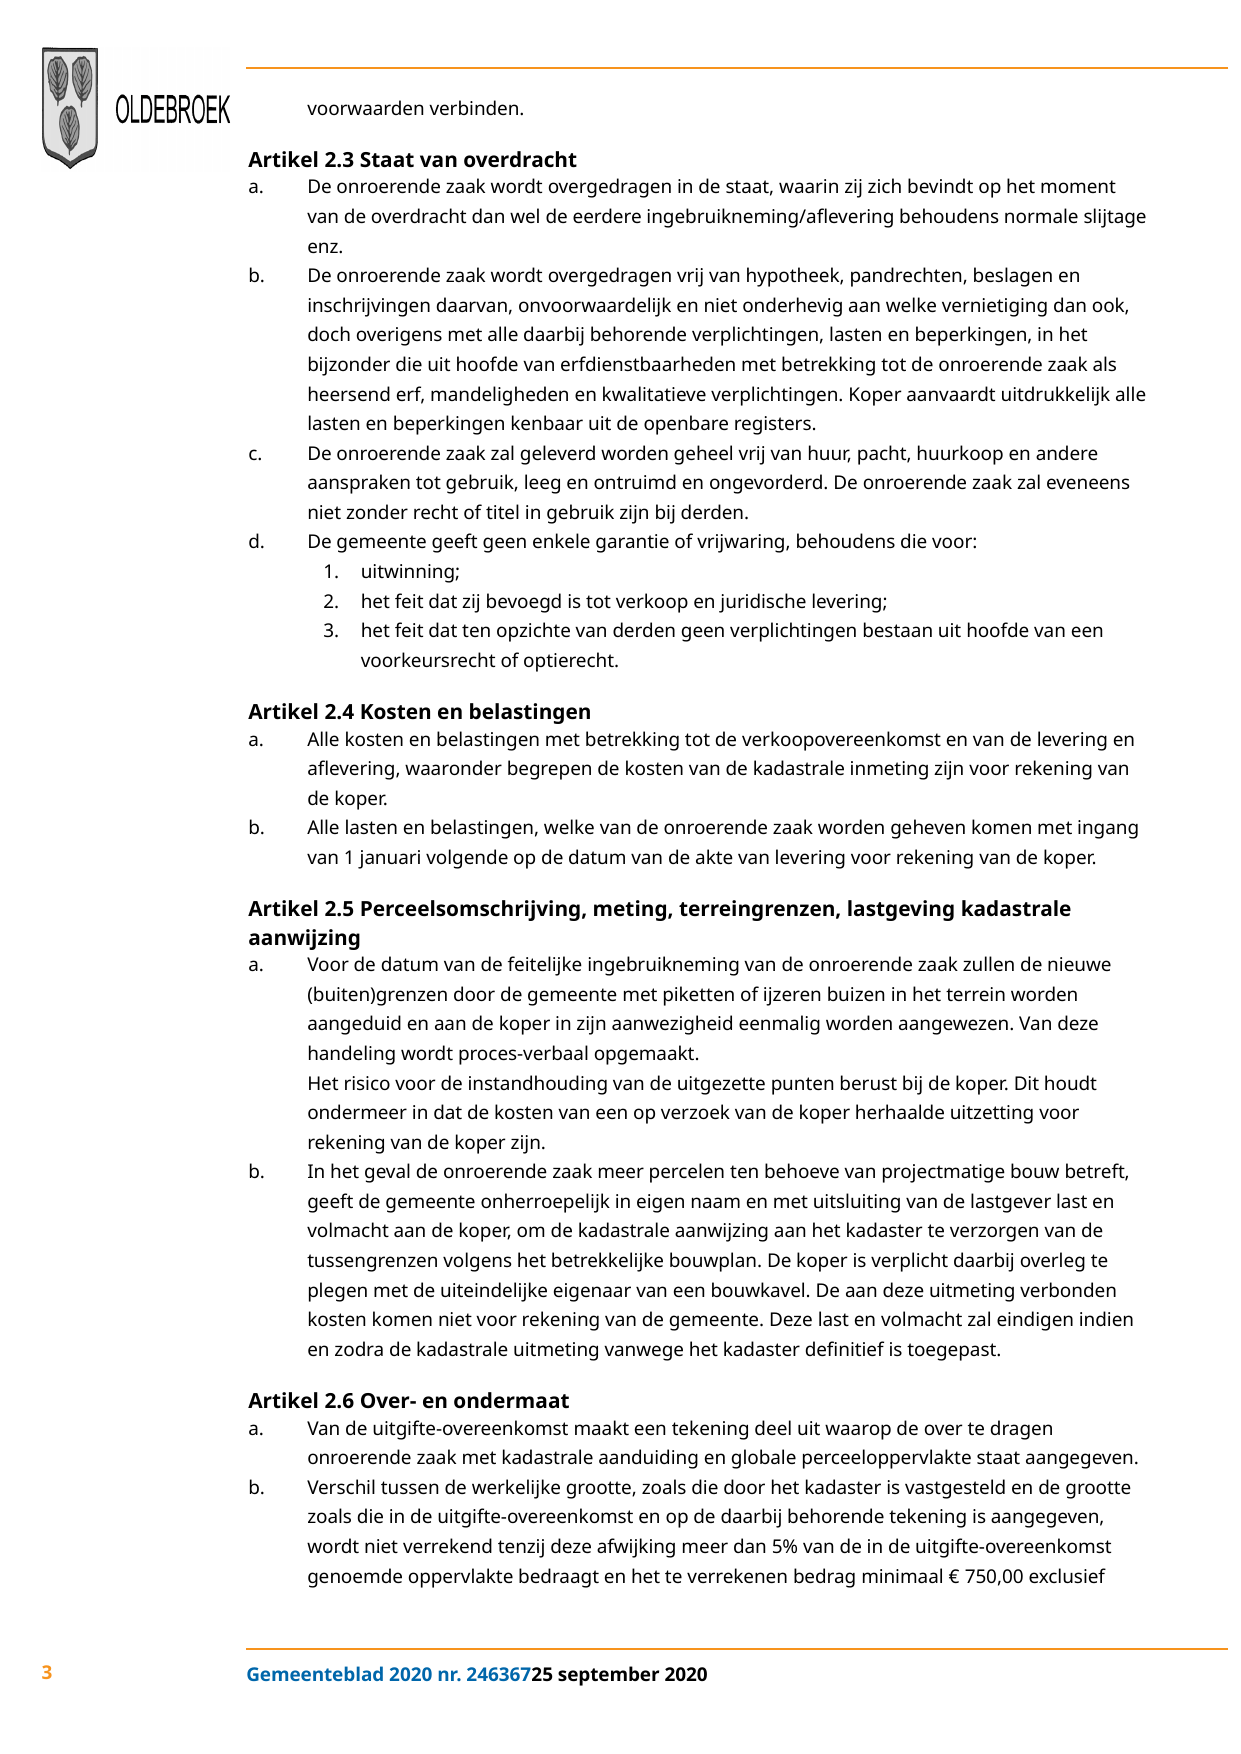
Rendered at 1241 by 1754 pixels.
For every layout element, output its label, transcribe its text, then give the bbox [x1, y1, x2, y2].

text Artikel 2.4 Kosten en belastingen [248, 697, 1152, 726]
list Voor de datum van de feitelijke ingebruikneming van de onroerende zaak zullen de nieuwe (buiten)grenzen door de gemeente met piketten of ijzeren buizen in het terrein worden aangeduid en aan de koper in zijn aanwezigheid eenmalig worden aangewezen. Van deze handeling wordt proces-verbaal opgemaakt. [248, 951, 1152, 1066]
picture [41, 47, 231, 172]
text Artikel 2.6 Over- en ondermaat [248, 1386, 1152, 1415]
list het feit dat ten opzichte van derden geen verplichtingen bestaan uit hoofde van een voorkeursrecht of optierecht. [323, 617, 1152, 673]
list De onroerende zaak wordt overgedragen vrij van hypotheek, pandrechten, beslagen en inschrijvingen daarvan, onvoorwaardelijk en niet onderhevig aan welke vernietiging dan ook, doch overigens met alle daarbij behorende verplichtingen, lasten en beperkingen, in het bijzonder die uit hoofde van erfdienstbaarheden met betrekking tot de onroerende zaak als heersend erf, mandeligheden en kwalitatieve verplichtingen. Koper aanvaardt uitdrukkelijk alle lasten en beperkingen kenbaar uit de openbare registers. [248, 262, 1152, 436]
list Alle lasten en belastingen, welke van de onroerende zaak worden geheven komen met ingang van 1 januari volgende op de datum van de akte van levering voor rekening van de koper. [248, 814, 1152, 870]
text Artikel 2.3 Staat van overdracht [248, 145, 1152, 174]
text Artikel 2.5 Perceelsomschrijving, meting, terreingrenzen, lastgeving kadastrale aanwijzing [248, 894, 1152, 951]
list De onroerende zaak wordt overgedragen in de staat, waarin zij zich bevindt op het moment van de overdracht dan wel de eerdere ingebruikneming/aflevering behoudens normale slijtage enz. [248, 174, 1152, 258]
list De gemeente geeft geen enkele garantie of vrijwaring, behoudens die voor: [248, 529, 1152, 554]
list Het risico voor de instandhouding van de uitgezette punten berust bij de koper. Dit houdt ondermeer in dat de kosten van een op verzoek van de koper herhaalde uitzetting voor rekening van de koper zijn. [248, 1070, 1152, 1155]
list De onroerende zaak zal geleverd worden geheel vrij van huur, pacht, huurkoop en andere aanspraken tot gebruik, leeg en ontruimd en ongevorderd. De onroerende zaak zal eveneens niet zonder recht of titel in gebruik zijn bij derden. [248, 440, 1152, 525]
list voorwaarden verbinden. [248, 95, 1152, 121]
list In het geval de onroerende zaak meer percelen ten behoeve van projectmatige bouw betreft, geeft de gemeente onherroepelijk in eigen naam en met uitsluiting van de lastgever last en volmacht aan de koper, om de kadastrale aanwijzing aan het kadaster te verzorgen van de tussengrenzen volgens het betrekkelijke bouwplan. De koper is verplicht daarbij overleg te plegen met de uiteindelijke eigenaar van een bouwkavel. De aan deze uitmeting verbonden kosten komen niet voor rekening van de gemeente. Deze last en volmacht zal eindigen indien en zodra de kadastrale uitmeting vanwege het kadaster definitief is toegepast. [248, 1158, 1152, 1362]
list het feit dat zij bevoegd is tot verkoop en juridische levering; [323, 588, 1152, 613]
list Verschil tussen de werkelijke grootte, zoals die door het kadaster is vastgesteld en de grootte zoals die in de uitgifte-overeenkomst en op de daarbij behorende tekening is aangegeven, wordt niet verrekend tenzij deze afwijking meer dan 5% van de in de uitgifte-overeenkomst genoemde oppervlakte bedraagt en het te verrekenen bedrag minimaal € 750,00 exclusief [248, 1474, 1152, 1588]
list Alle kosten en belastingen met betrekking tot de verkoopovereenkomst en van de levering en aflevering, waaronder begrepen de kosten van de kadastrale inmeting zijn voor rekening van de koper. [248, 726, 1152, 811]
list Van de uitgifte-overeenkomst maakt een tekening deel uit waarop de over te dragen onroerende zaak met kadastrale aanduiding en globale perceeloppervlakte staat aangegeven. [248, 1415, 1152, 1470]
list uitwinning; [323, 558, 1152, 584]
